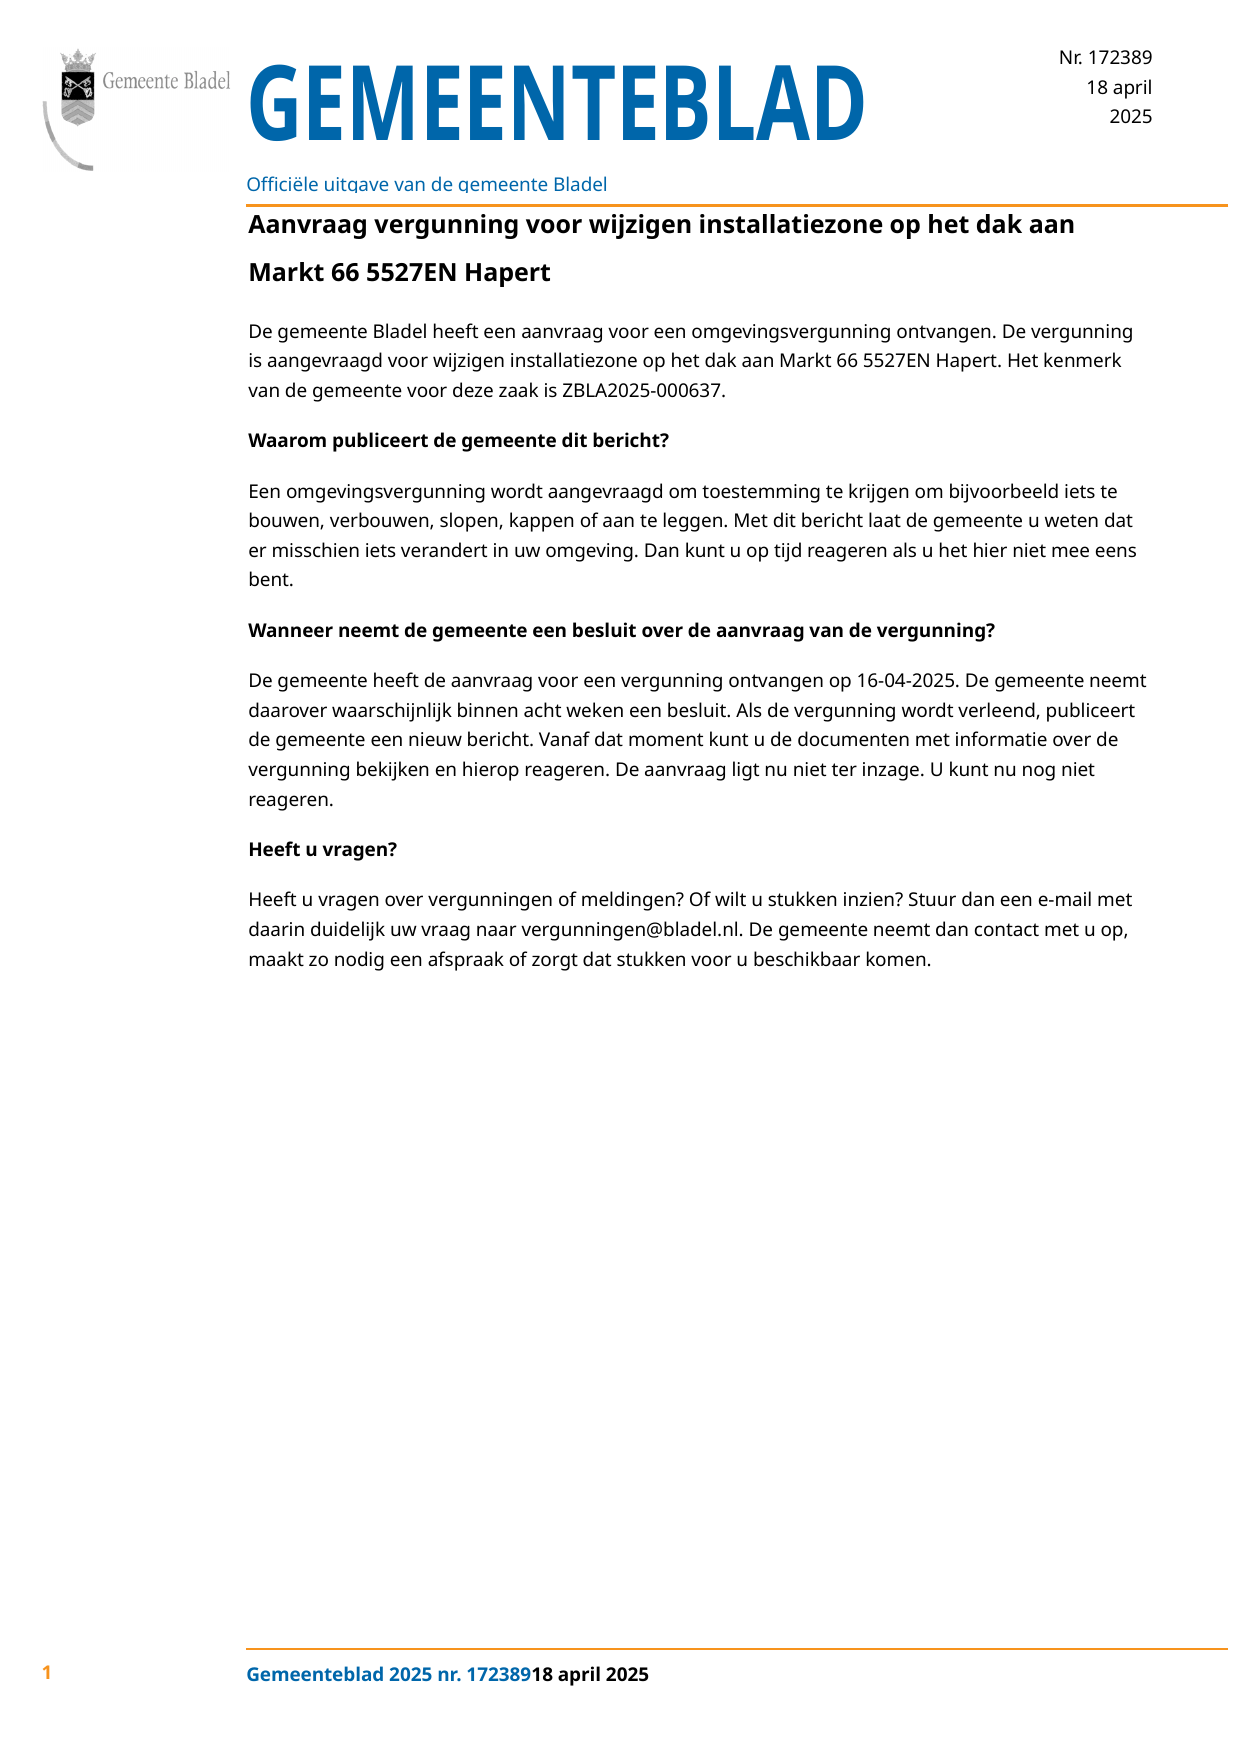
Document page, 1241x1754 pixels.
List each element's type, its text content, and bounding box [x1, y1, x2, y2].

text Een omgevingsvergunning wordt aangevraagd om toestemming te krijgen om bijvoorbeeld iets te bouwen, verbouwen, slopen, kappen of aan te leggen. Met dit bericht laat de gemeente u weten dat er misschien iets verandert in uw omgeving. Dan kunt u op tijd reageren als u het hier niet mee eens bent. [248, 478, 1152, 592]
text Wanneer neemt de gemeente een besluit over de aanvraag van de vergunning? [248, 617, 1152, 643]
text De gemeente Bladel heeft een aanvraag voor een omgevingsvergunning ontvangen. De vergunning is aangevraagd voor wijzigen installatiezone op het dak aan Markt 66 5527EN Hapert. Het kenmerk van de gemeente voor deze zaak is ZBLA2025-000637. [248, 318, 1152, 403]
text Heeft u vragen over vergunningen of meldingen? Of wilt u stukken inzien? Stuur dan een e-mail met daarin duidelijk uw vraag naar vergunningen@bladel.nl. De gemeente neemt dan contact met u op, maakt zo nodig een afspraak of zorgt dat stukken voor u beschikbaar komen. [248, 887, 1152, 972]
text De gemeente heeft de aanvraag voor een vergunning ontvangen op 16-04-2025. De gemeente neemt daarover waarschijnlijk binnen acht weken een besluit. Als de vergunning wordt verleend, publiceert de gemeente een nieuw bericht. Vanaf dat moment kunt u de documenten met informatie over de vergunning bekijken en hierop reageren. De aanvraag ligt nu niet ter inzage. U kunt nu nog niet reageren. [248, 667, 1152, 812]
text Heeft u vragen? [248, 836, 1152, 862]
text Aanvraag vergunning voor wijzigen installatiezone op het dak aan Markt 66 5527EN Hapert [248, 207, 1152, 288]
text Waarom publiceert de gemeente dit bericht? [248, 427, 1152, 453]
picture [41, 47, 231, 172]
